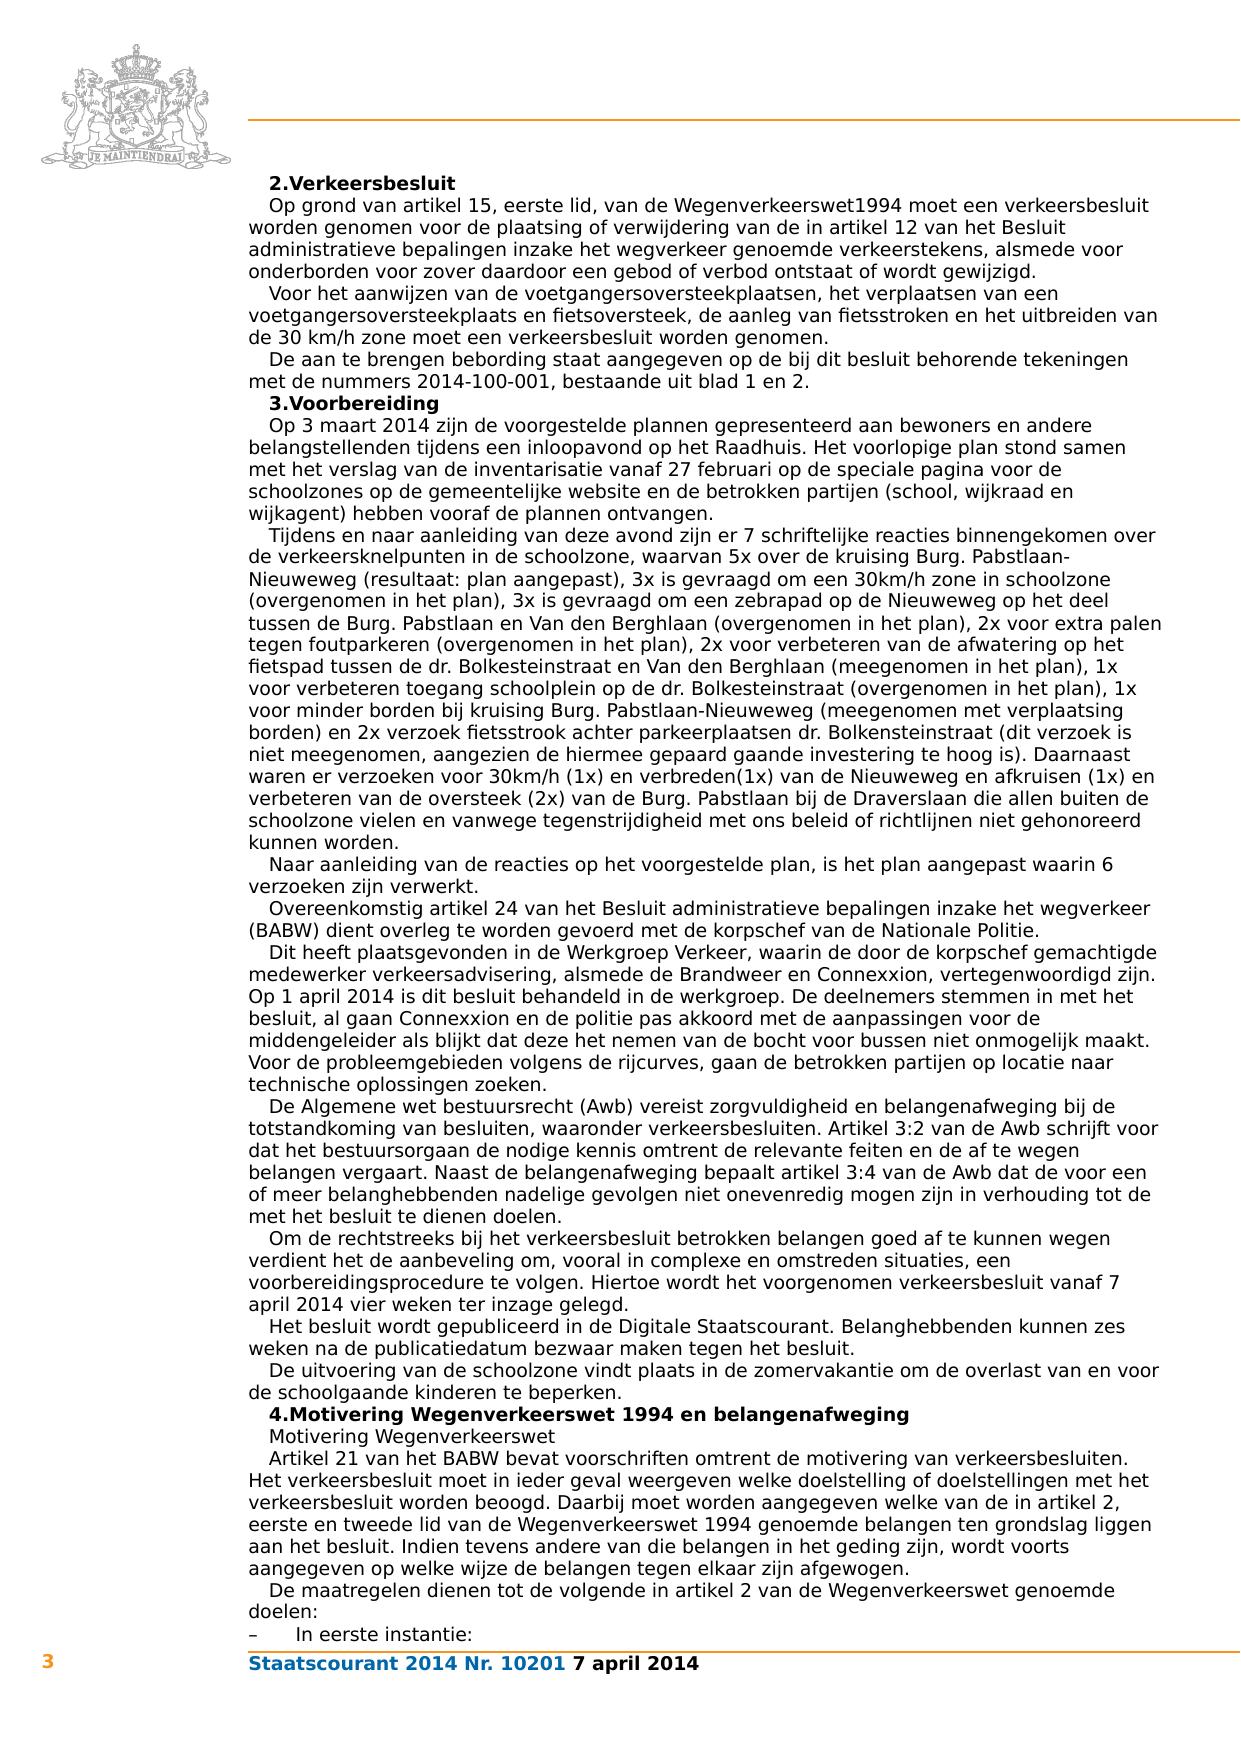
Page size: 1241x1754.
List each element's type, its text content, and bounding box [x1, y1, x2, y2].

text 2.Verkeersbesluit [248, 173, 1163, 195]
text Voor het aanwijzen van de voetgangersoversteekplaatsen, het verplaatsen van een voetgangersoversteekplaats en fietsoversteek, de aanleg van fietsstroken en het uitbreiden van de 30 km/h zone moet een verkeersbesluit worden genomen. [248, 283, 1163, 349]
list In eerste instantie: [248, 1623, 1163, 1645]
text De Algemene wet bestuursrecht (Awb) vereist zorgvuldigheid en belangenafweging bij de totstandkoming van besluiten, waaronder verkeersbesluiten. Artikel 3:2 van de Awb schrijft voor dat het bestuursorgaan de nodige kennis omtrent de relevante feiten en de af te wegen belangen vergaart. Naast de belangenafweging bepaalt artikel 3:4 van de Awb dat de voor een of meer belanghebbenden nadelige gevolgen niet onevenredig mogen zijn in verhouding tot de met het besluit te dienen doelen. [248, 1096, 1163, 1228]
text Artikel 21 van het BABW bevat voorschriften omtrent de motivering van verkeersbesluiten. Het verkeersbesluit moet in ieder geval weergeven welke doelstelling of doelstellingen met het verkeersbesluit worden beoogd. Daarbij moet worden aangegeven welke van de in artikel 2, eerste en tweede lid van de Wegenverkeerswet 1994 genoemde belangen ten grondslag liggen aan het besluit. Indien tevens andere van die belangen in het geding zijn, wordt voorts aangegeven op welke wijze de belangen tegen elkaar zijn afgewogen. [248, 1448, 1163, 1579]
text De uitvoering van de schoolzone vindt plaats in de zomervakantie om de overlast van en voor de schoolgaande kinderen te beperken. [248, 1360, 1163, 1404]
text Dit heeft plaatsgevonden in de Werkgroep Verkeer, waarin de door de korpschef gemachtigde medewerker verkeersadvisering, alsmede de Brandweer en Connexxion, vertegenwoordigd zijn. Op 1 april 2014 is dit besluit behandeld in de werkgroep. De deelnemers stemmen in met het besluit, al gaan Connexxion en de politie pas akkoord met de aanpassingen voor de middengeleider als blijkt dat deze het nemen van de bocht voor bussen niet onmogelijk maakt. Voor de probleemgebieden volgens de rijcurves, gaan de betrokken partijen op locatie naar technische oplossingen zoeken. [248, 942, 1163, 1096]
picture [41, 44, 231, 169]
text Het besluit wordt gepubliceerd in de Digitale Staatscourant. Belanghebbenden kunnen zes weken na de publicatiedatum bezwaar maken tegen het besluit. [248, 1316, 1163, 1360]
text Motivering Wegenverkeerswet [248, 1426, 1163, 1448]
text Overeenkomstig artikel 24 van het Besluit administratieve bepalingen inzake het wegverkeer (BABW) dient overleg te worden gevoerd met de korpschef van de Nationale Politie. [248, 898, 1163, 942]
text Tijdens en naar aanleiding van deze avond zijn er 7 schriftelijke reacties binnengekomen over de verkeersknelpunten in de schoolzone, waarvan 5x over de kruising Burg. Pabstlaan-Nieuweweg (resultaat: plan aangepast), 3x is gevraagd om een 30km/h zone in schoolzone (overgenomen in het plan), 3x is gevraagd om een zebrapad op de Nieuweweg op het deel tussen de Burg. Pabstlaan en Van den Berghlaan (overgenomen in het plan), 2x voor extra palen tegen foutparkeren (overgenomen in het plan), 2x voor verbeteren van de afwatering op het fietspad tussen de dr. Bolkesteinstraat en Van den Berghlaan (meegenomen in het plan), 1x voor verbeteren toegang schoolplein op de dr. Bolkesteinstraat (overgenomen in het plan), 1x voor minder borden bij kruising Burg. Pabstlaan-Nieuweweg (meegenomen met verplaatsing borden) en 2x verzoek fietsstrook achter parkeerplaatsen dr. Bolkensteinstraat (dit verzoek is niet meegenomen, aangezien de hiermee gepaard gaande investering te hoog is). Daarnaast waren er verzoeken voor 30km/h (1x) en verbreden(1x) van de Nieuweweg en afkruisen (1x) en verbeteren van de oversteek (2x) van de Burg. Pabstlaan bij de Draverslaan die allen buiten de schoolzone vielen en vanwege tegenstrijdigheid met ons beleid of richtlijnen niet gehonoreerd kunnen worden. [248, 524, 1163, 854]
text 4.Motivering Wegenverkeerswet 1994 en belangenafweging [248, 1404, 1163, 1426]
text De maatregelen dienen tot de volgende in artikel 2 van de Wegenverkeerswet genoemde doelen: [248, 1579, 1163, 1623]
text Op 3 maart 2014 zijn de voorgestelde plannen gepresenteerd aan bewoners en andere belangstellenden tijdens een inloopavond op het Raadhuis. Het voorlopige plan stond samen met het verslag van de inventarisatie vanaf 27 februari op de speciale pagina voor de schoolzones op de gemeentelijke website en de betrokken partijen (school, wijkraad en wijkagent) hebben vooraf de plannen ontvangen. [248, 414, 1163, 524]
text Op grond van artikel 15, eerste lid, van de Wegenverkeerswet1994 moet een verkeersbesluit worden genomen voor de plaatsing of verwijdering van de in artikel 12 van het Besluit administratieve bepalingen inzake het wegverkeer genoemde verkeerstekens, alsmede voor onderborden voor zover daardoor een gebod of verbod ontstaat of wordt gewijzigd. [248, 195, 1163, 283]
text Naar aanleiding van de reacties op het voorgestelde plan, is het plan aangepast waarin 6 verzoeken zijn verwerkt. [248, 854, 1163, 898]
text 3.Voorbereiding [248, 393, 1163, 414]
text De aan te brengen bebording staat aangegeven op de bij dit besluit behorende tekeningen met de nummers 2014-100-001, bestaande uit blad 1 en 2. [248, 349, 1163, 393]
text Om de rechtstreeks bij het verkeersbesluit betrokken belangen goed af te kunnen wegen verdient het de aanbeveling om, vooral in complexe en omstreden situaties, een voorbereidingsprocedure te volgen. Hiertoe wordt het voorgenomen verkeersbesluit vanaf 7 april 2014 vier weken ter inzage gelegd. [248, 1228, 1163, 1316]
